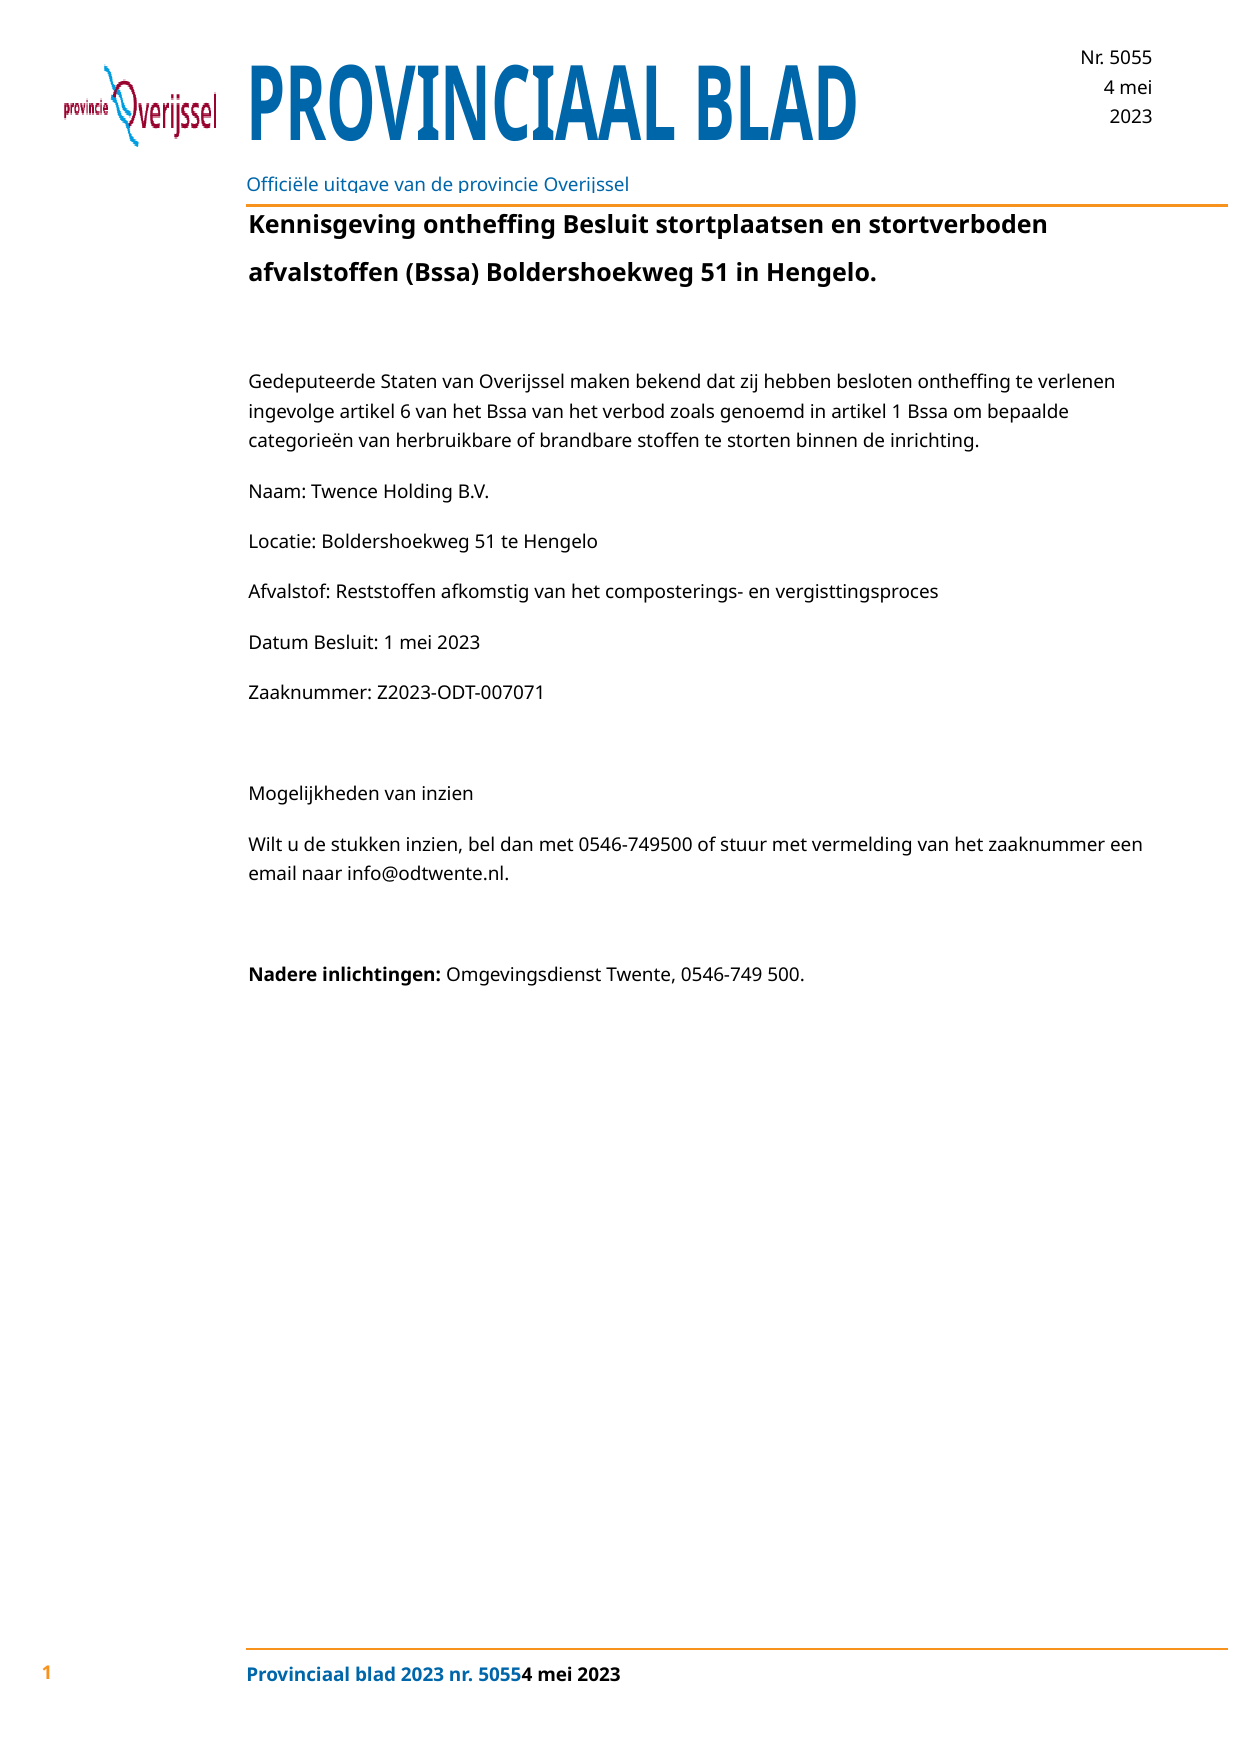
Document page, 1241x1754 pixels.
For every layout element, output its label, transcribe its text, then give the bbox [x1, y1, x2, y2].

text Afvalstof: Reststoffen afkomstig van het composterings- en vergisttingsproces [248, 579, 1152, 604]
text Datum Besluit: 1 mei 2023 [248, 629, 1152, 655]
text Nadere inlichtingen: Omgevingsdienst Twente, 0546-749 500. [248, 961, 1152, 987]
text Naam: Twence Holding B.V. [248, 478, 1152, 504]
text Locatie: Boldershoekweg 51 te Hengelo [248, 528, 1152, 554]
text Wilt u de stukken inzien, bel dan met 0546-749500 of stuur met vermelding van het zaaknummer een email naar info@odtwente.nl. [248, 831, 1152, 886]
text Kennisgeving ontheffing Besluit stortplaatsen en stortverboden afvalstoffen (Bssa) Boldershoekweg 51 in Hengelo. [248, 207, 1152, 288]
text Zaaknummer: Z2023-ODT-007071 [248, 679, 1152, 705]
text Mogelijkheden van inzien [248, 780, 1152, 806]
text Gedeputeerde Staten van Overijssel maken bekend dat zij hebben besloten ontheffing te verlenen ingevolge artikel 6 van het Bssa van het verbod zoals genoemd in artikel 1 Bssa om bepaalde categorieën van herbruikbare of brandbare stoffen te storten binnen de inrichting. [248, 368, 1152, 453]
picture [41, 47, 231, 172]
